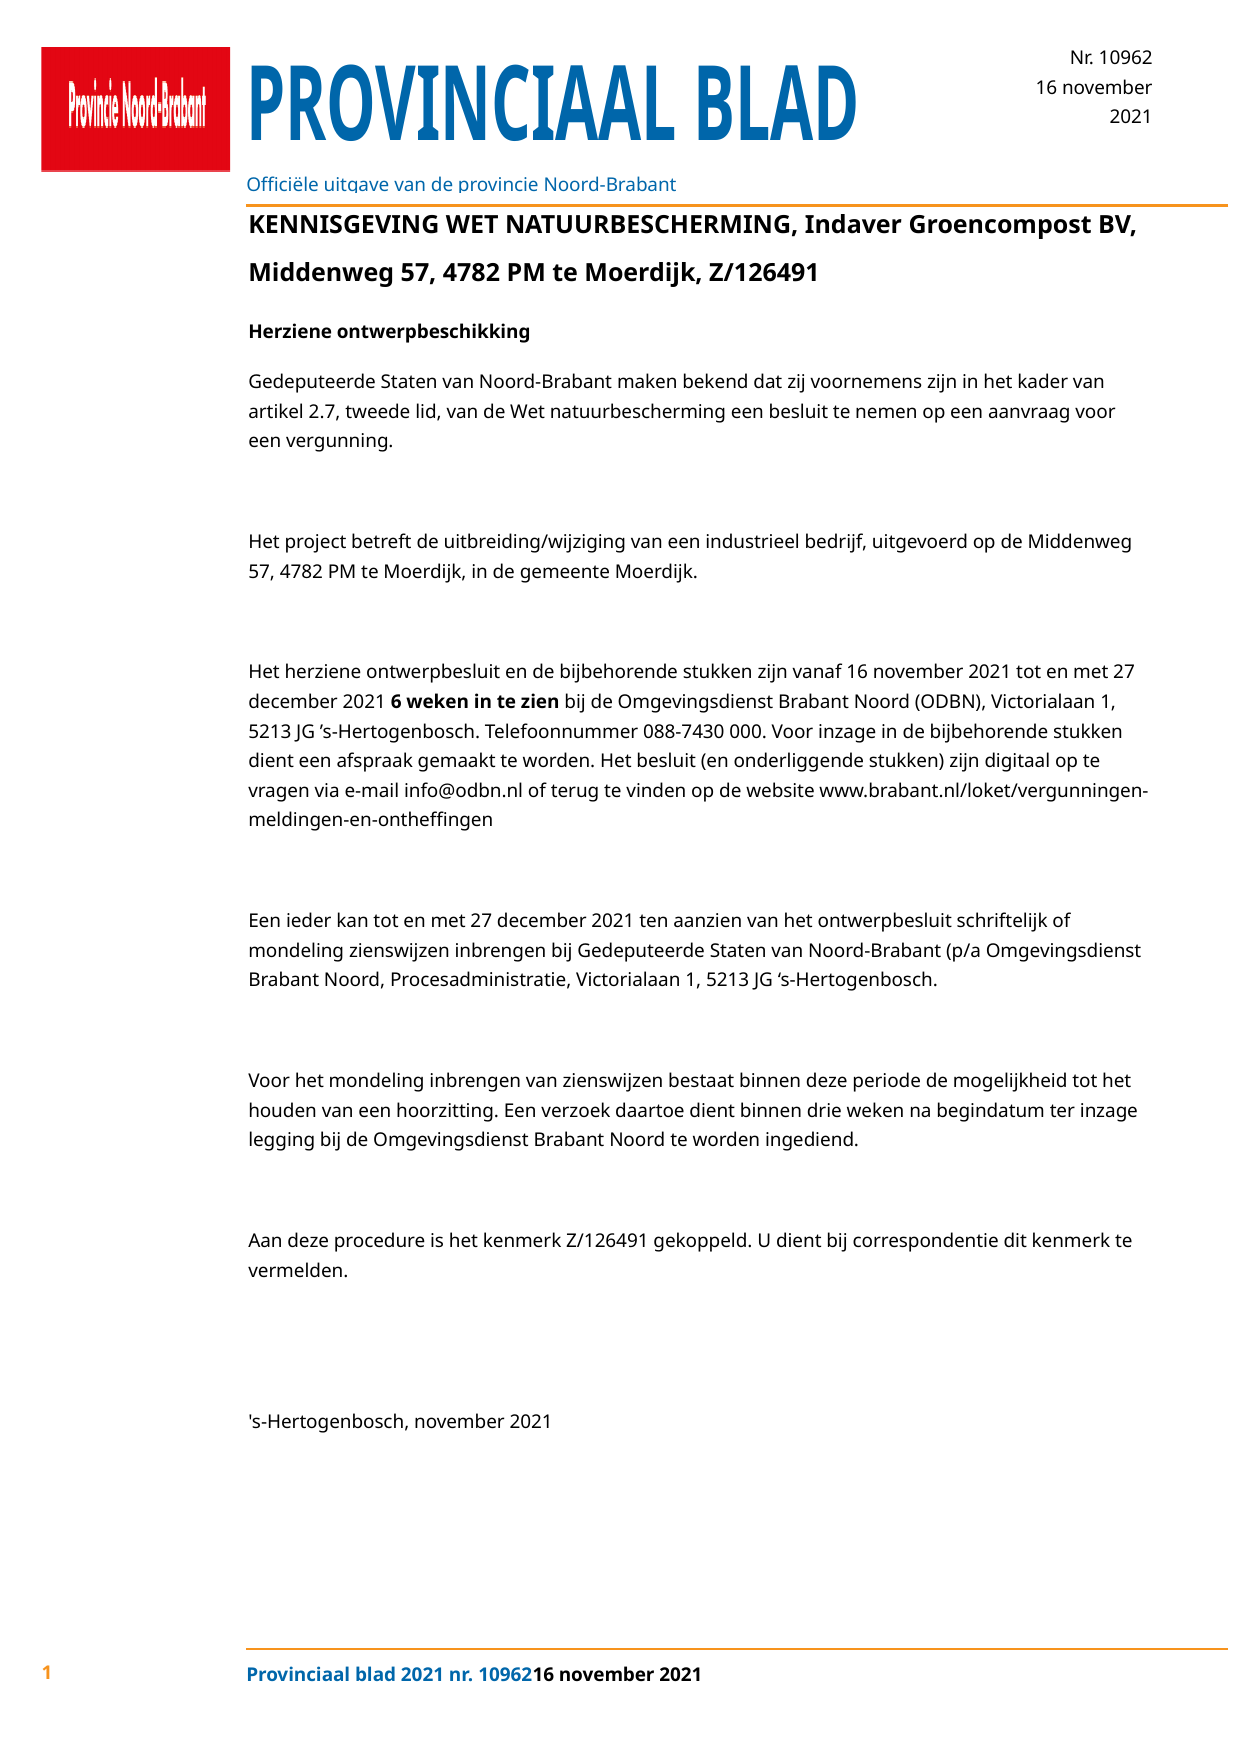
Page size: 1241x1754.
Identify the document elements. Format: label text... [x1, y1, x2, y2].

text 's-Hertogenbosch, november 2021 [248, 1408, 1152, 1434]
text Voor het mondeling inbrengen van zienswijzen bestaat binnen deze periode de mogelijkheid tot het houden van een hoorzitting. Een verzoek daartoe dient binnen drie weken na begindatum ter inzage legging bij de Omgevingsdienst Brabant Noord te worden ingediend. [248, 1067, 1152, 1152]
text Aan deze procedure is het kenmerk Z/126491 gekoppeld. U dient bij correspondentie dit kenmerk te vermelden. [248, 1227, 1152, 1283]
text Gedeputeerde Staten van Noord-Brabant maken bekend dat zij voornemens zijn in het kader van artikel 2.7, tweede lid, van de Wet natuurbescherming een besluit te nemen op een aanvraag voor een vergunning. [248, 368, 1152, 453]
text Het herziene ontwerpbesluit en de bijbehorende stukken zijn vanaf 16 november 2021 tot en met 27 december 2021 6 weken in te zien bij de Omgevingsdienst Brabant Noord (ODBN), Victorialaan 1, 5213 JG ’s-Hertogenbosch. Telefoonnummer 088-7430 000. Voor inzage in de bijbehorende stukken dient een afspraak gemaakt te worden. Het besluit (en onderliggende stukken) zijn digitaal op te vragen via e-mail info@odbn.nl of terug te vinden op de website www.brabant.nl/loket/vergunningen-meldingen-en-ontheffingen [248, 659, 1152, 832]
picture [41, 47, 231, 172]
text Het project betreft de uitbreiding/wijziging van een industrieel bedrijf, uitgevoerd op de Middenweg 57, 4782 PM te Moerdijk, in de gemeente Moerdijk. [248, 528, 1152, 584]
text Een ieder kan tot en met 27 december 2021 ten aanzien van het ontwerpbesluit schriftelijk of mondeling zienswijzen inbrengen bij Gedeputeerde Staten van Noord-Brabant (p/a Omgevingsdienst Brabant Noord, Procesadministratie, Victorialaan 1, 5213 JG ‘s-Hertogenbosch. [248, 907, 1152, 992]
text Herziene ontwerpbeschikking [248, 318, 1152, 344]
text KENNISGEVING WET NATUURBESCHERMING, Indaver Groencompost BV, Middenweg 57, 4782 PM te Moerdijk, Z/126491 [248, 207, 1152, 288]
